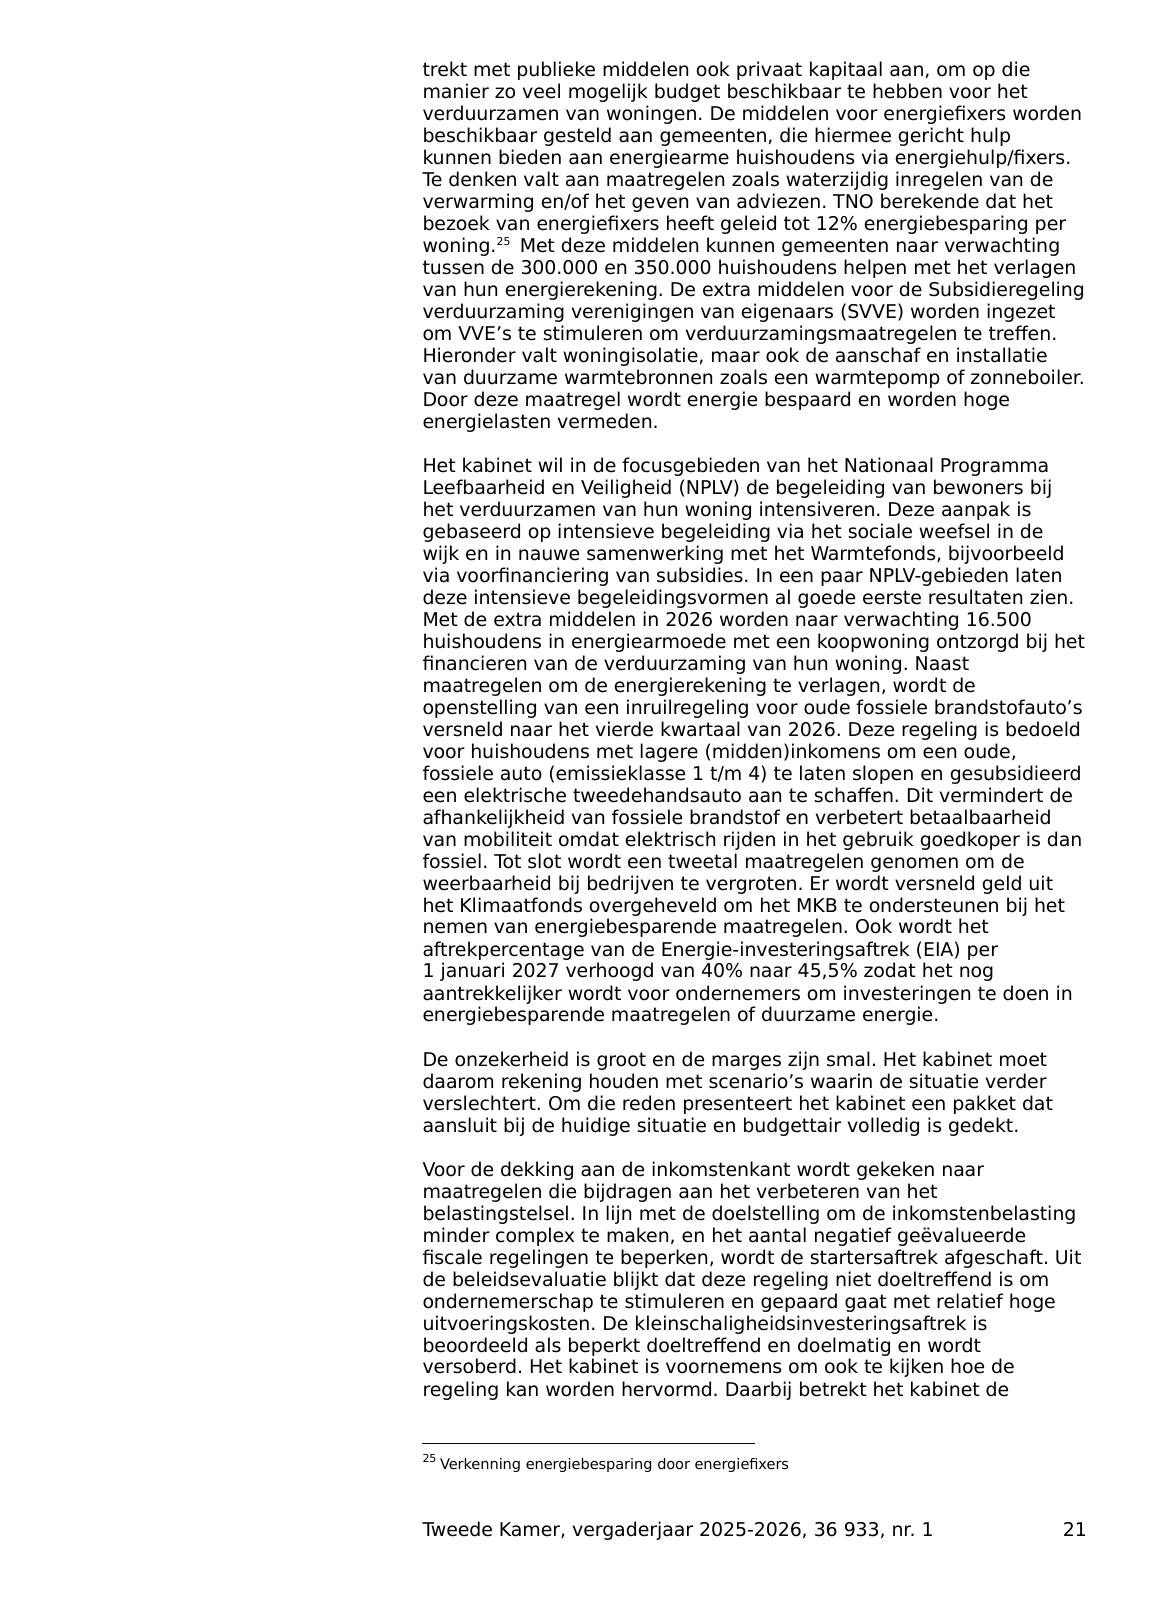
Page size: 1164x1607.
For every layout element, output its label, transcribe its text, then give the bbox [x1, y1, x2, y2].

text Het kabinet wil in de focusgebieden van het Nationaal Programma Leefbaarheid en Veiligheid (NPLV) de begeleiding van bewoners bij het verduurzamen van hun woning intensiveren. Deze aanpak is gebaseerd op intensieve begeleiding via het sociale weefsel in de wijk en in nauwe samenwerking met het Warmtefonds, bijvoorbeeld via voorfinanciering van subsidies. In een paar NPLV-gebieden laten deze intensieve begeleidingsvormen al goede eerste resultaten zien. Met de extra middelen in 2026 worden naar verwachting 16.500 huishoudens in energiearmoede met een koopwoning ontzorgd bij het financieren van de verduurzaming van hun woning. Naast maatregelen om de energierekening te verlagen, wordt de openstelling van een inruilregeling voor oude fossiele brandstofauto’s versneld naar het vierde kwartaal van 2026. Deze regeling is bedoeld voor huishoudens met lagere (midden)inkomens om een oude, fossiele auto (emissieklasse 1 t/m 4) te laten slopen en gesubsidieerd een elektrische tweedehandsauto aan te schaffen. Dit vermindert de afhankelijkheid van fossiele brandstof en verbetert betaalbaarheid van mobiliteit omdat elektrisch rijden in het gebruik goedkoper is dan fossiel. Tot slot wordt een tweetal maatregelen genomen om de weerbaarheid bij bedrijven te vergroten. Er wordt versneld geld uit het Klimaatfonds overgeheveld om het MKB te ondersteunen bij het nemen van energiebesparende maatregelen. Ook wordt het aftrekpercentage van de Energie-investeringsaftrek (EIA) per 1 januari 2027 verhoogd van 40% naar 45,5% zodat het nog aantrekkelijker wordt voor ondernemers om investeringen te doen in energiebesparende maatregelen of duurzame energie. [422, 455, 1087, 1026]
text Verkenning energiebesparing door energiefixers [422, 1452, 1087, 1474]
text De onzekerheid is groot en de marges zijn smal. Het kabinet moet daarom rekening houden met scenario’s waarin de situatie verder verslechtert. Om die reden presenteert het kabinet een pakket dat aansluit bij de huidige situatie en budgettair volledig is gedekt. [422, 1048, 1087, 1136]
text trekt met publieke middelen ook privaat kapitaal aan, om op die manier zo veel mogelijk budget beschikbaar te hebben voor het verduurzamen van woningen. De middelen voor energiefixers worden beschikbaar gesteld aan gemeenten, die hiermee gericht hulp kunnen bieden aan energiearme huishoudens via energiehulp/fixers. Te denken valt aan maatregelen zoals waterzijdig inregelen van de verwarming en/of het geven van adviezen. TNO berekende dat het bezoek van energiefixers heeft geleid tot 12% energiebesparing per woning. Met deze middelen kunnen gemeenten naar verwachting tussen de 300.000 en 350.000 huishoudens helpen met het verlagen van hun energierekening. De extra middelen voor de Subsidieregeling verduurzaming verenigingen van eigenaars (SVVE) worden ingezet om VVE’s te stimuleren om verduurzamingsmaatregelen te treffen. Hieronder valt woningisolatie, maar ook de aanschaf en installatie van duurzame warmtebronnen zoals een warmtepomp of zonneboiler. Door deze maatregel wordt energie bespaard en worden hoge energielasten vermeden. [422, 59, 1087, 433]
text Voor de dekking aan de inkomstenkant wordt gekeken naar maatregelen die bijdragen aan het verbeteren van het belastingstelsel. In lijn met de doelstelling om de inkomstenbelasting minder complex te maken, en het aantal negatief geëvalueerde fiscale regelingen te beperken, wordt de startersaftrek afgeschaft. Uit de beleidsevaluatie blijkt dat deze regeling niet doeltreffend is om ondernemerschap te stimuleren en gepaard gaat met relatief hoge uitvoeringskosten. De kleinschaligheidsinvesteringsaftrek is beoordeeld als beperkt doeltreffend en doelmatig en wordt versoberd. Het kabinet is voornemens om ook te kijken hoe de regeling kan worden hervormd. Daarbij betrekt het kabinet de [422, 1159, 1087, 1400]
